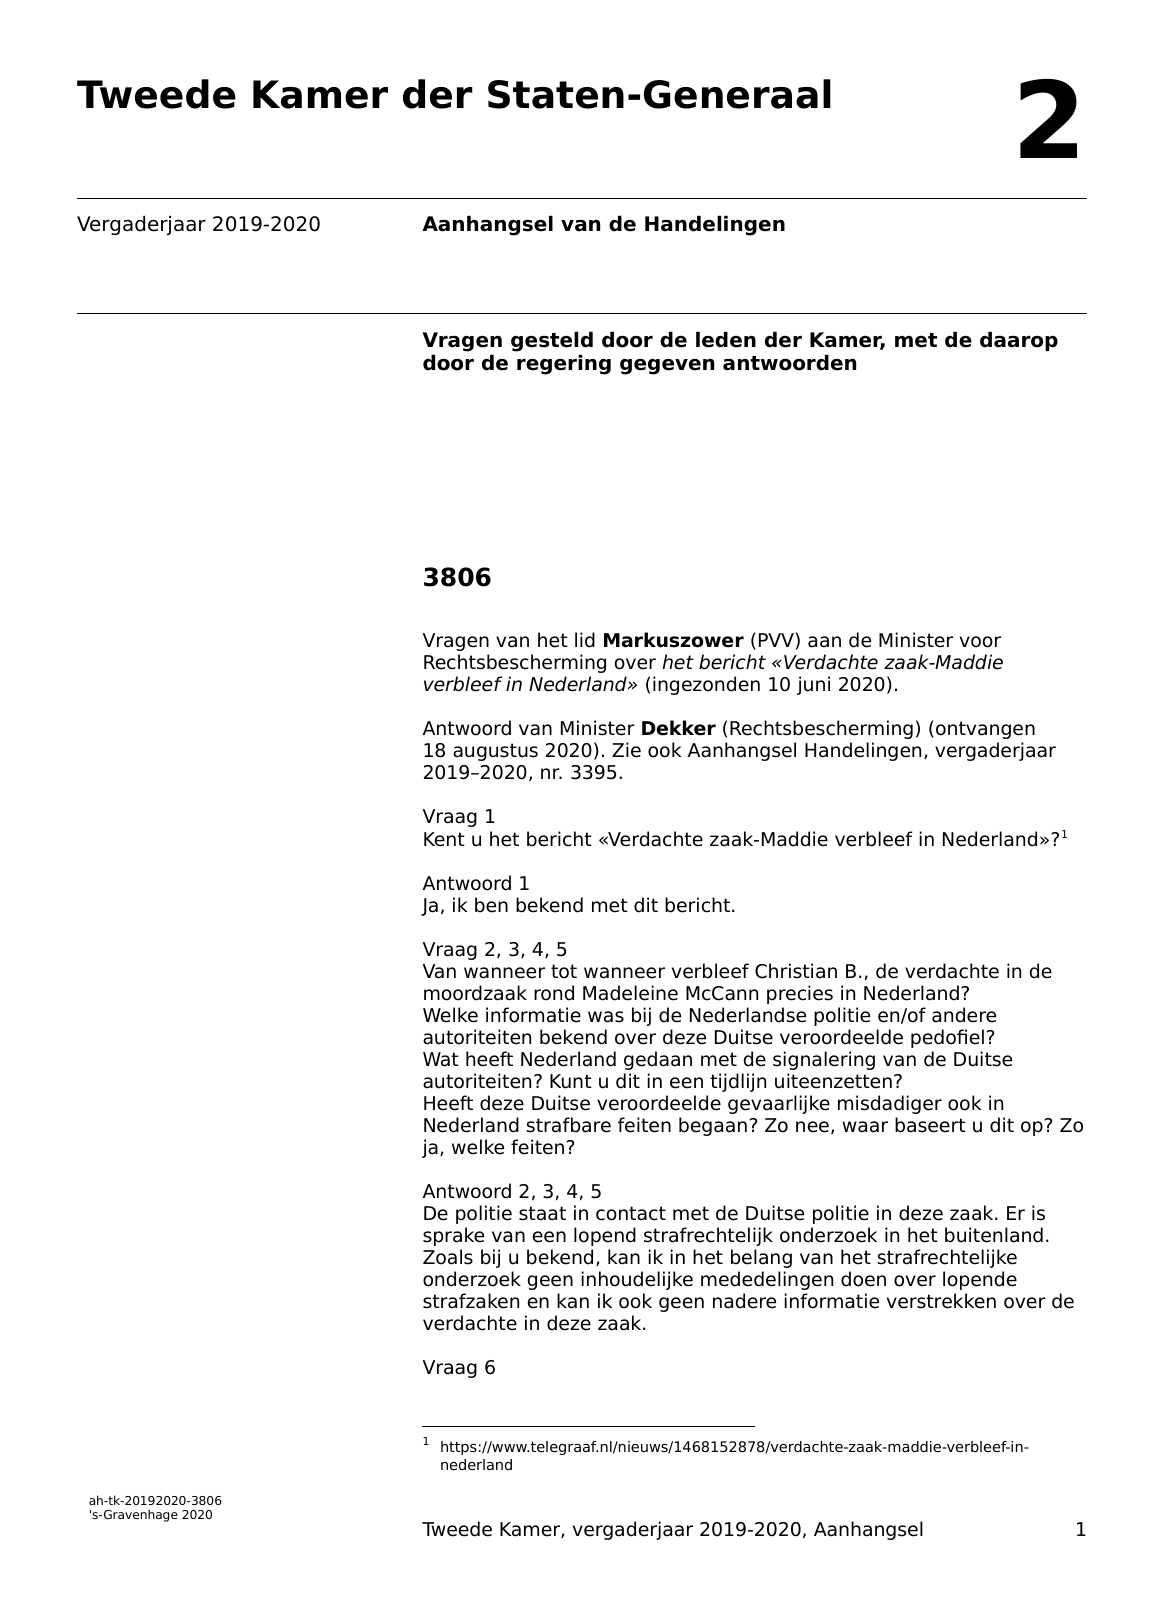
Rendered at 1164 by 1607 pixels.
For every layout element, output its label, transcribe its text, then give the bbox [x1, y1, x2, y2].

text Vragen van het lid Markuszower (PVV) aan de Minister voor Rechtsbescherming over het bericht «Verdachte zaak-Maddie verbleef in Nederland» (ingezonden 10 juni 2020). [422, 630, 1087, 696]
text De politie staat in contact met de Duitse politie in deze zaak. Er is sprake van een lopend strafrechtelijk onderzoek in het buitenland. Zoals bij u bekend, kan ik in het belang van het strafrechtelijke onderzoek geen inhoudelijke mededelingen doen over lopende strafzaken en kan ik ook geen nadere informatie verstrekken over de verdachte in deze zaak. [422, 1203, 1087, 1334]
text Vraag 2, 3, 4, 5 [422, 939, 1087, 961]
text Van wanneer tot wanneer verbleef Christian B., de verdachte in de moordzaak rond Madeleine McCann precies in Nederland? [422, 961, 1087, 1005]
text Antwoord 2, 3, 4, 5 [422, 1181, 1087, 1203]
table_cell Vergaderjaar 2019-2020 [77, 199, 422, 313]
text ah-tk-20192020-3806 [88, 1494, 323, 1508]
text https://www.telegraaf.nl/nieuws/1468152878/verdachte-zaak-maddie-verbleef-in-nederland [422, 1435, 1087, 1474]
text Antwoord van Minister Dekker (Rechtsbescherming) (ontvangen 18 augustus 2020). Zie ook Aanhangsel Handelingen, vergaderjaar 2019–2020, nr. 3395. [422, 718, 1087, 784]
text Kent u het bericht «Verdachte zaak-Maddie verbleef in Nederland»? [422, 828, 1087, 850]
table_cell Aanhangsel van de Handelingen [422, 199, 1087, 313]
text Vraag 1 [422, 806, 1087, 828]
table_cell [77, 314, 422, 375]
text Antwoord 1 [422, 873, 1087, 894]
table_header 2 [886, 59, 1087, 198]
text Heeft deze Duitse veroordeelde gevaarlijke misdadiger ook in Nederland strafbare feiten begaan? Zo nee, waar baseert u dit op? Zo ja, welke feiten? [422, 1093, 1087, 1158]
table_cell Vragen gesteld door de leden der Kamer, met de daarop door de regering gegeven antwoorden [422, 314, 1087, 375]
text Welke informatie was bij de Nederlandse politie en/of andere autoriteiten bekend over deze Duitse veroordeelde pedofiel? [422, 1005, 1087, 1049]
text 3806 [422, 563, 1087, 592]
text Vraag 6 [422, 1357, 1087, 1379]
text Ja, ik ben bekend met dit bericht. [422, 894, 1087, 917]
table_header Tweede Kamer der Staten-Generaal [77, 59, 886, 198]
text 's-Gravenhage 2020 [88, 1508, 323, 1522]
text Wat heeft Nederland gedaan met de signalering van de Duitse autoriteiten? Kunt u dit in een tijdlijn uiteenzetten? [422, 1049, 1087, 1093]
